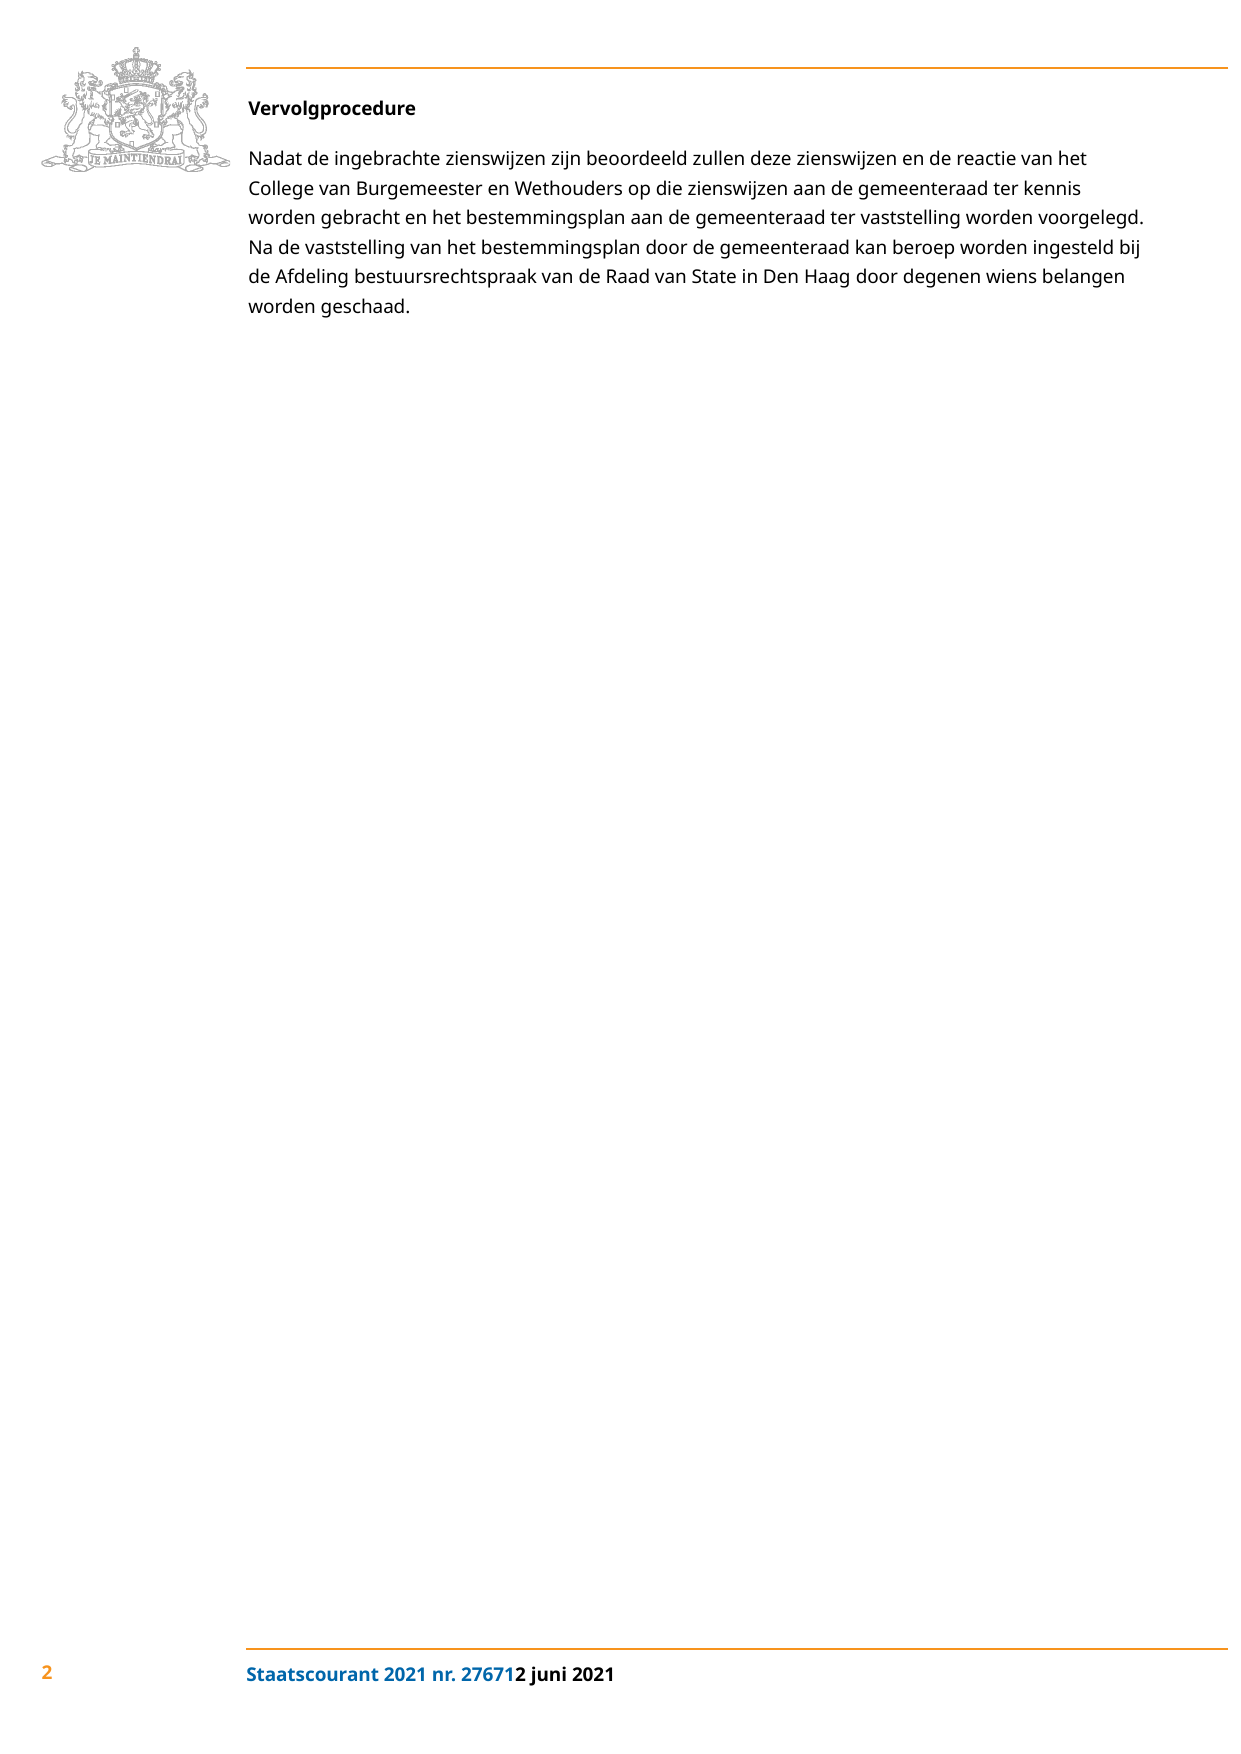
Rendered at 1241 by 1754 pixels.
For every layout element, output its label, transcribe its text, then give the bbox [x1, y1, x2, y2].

text Nadat de ingebrachte zienswijzen zijn beoordeeld zullen deze zienswijzen en de reactie van het College van Burgemeester en Wethouders op die zienswijzen aan de gemeenteraad ter kennis worden gebracht en het bestemmingsplan aan de gemeenteraad ter vaststelling worden voorgelegd. Na de vaststelling van het bestemmingsplan door de gemeenteraad kan beroep worden ingesteld bij de Afdeling bestuursrechtspraak van de Raad van State in Den Haag door degenen wiens belangen worden geschaad. [248, 145, 1152, 319]
picture [41, 47, 231, 172]
text Vervolgprocedure [248, 95, 1152, 121]
